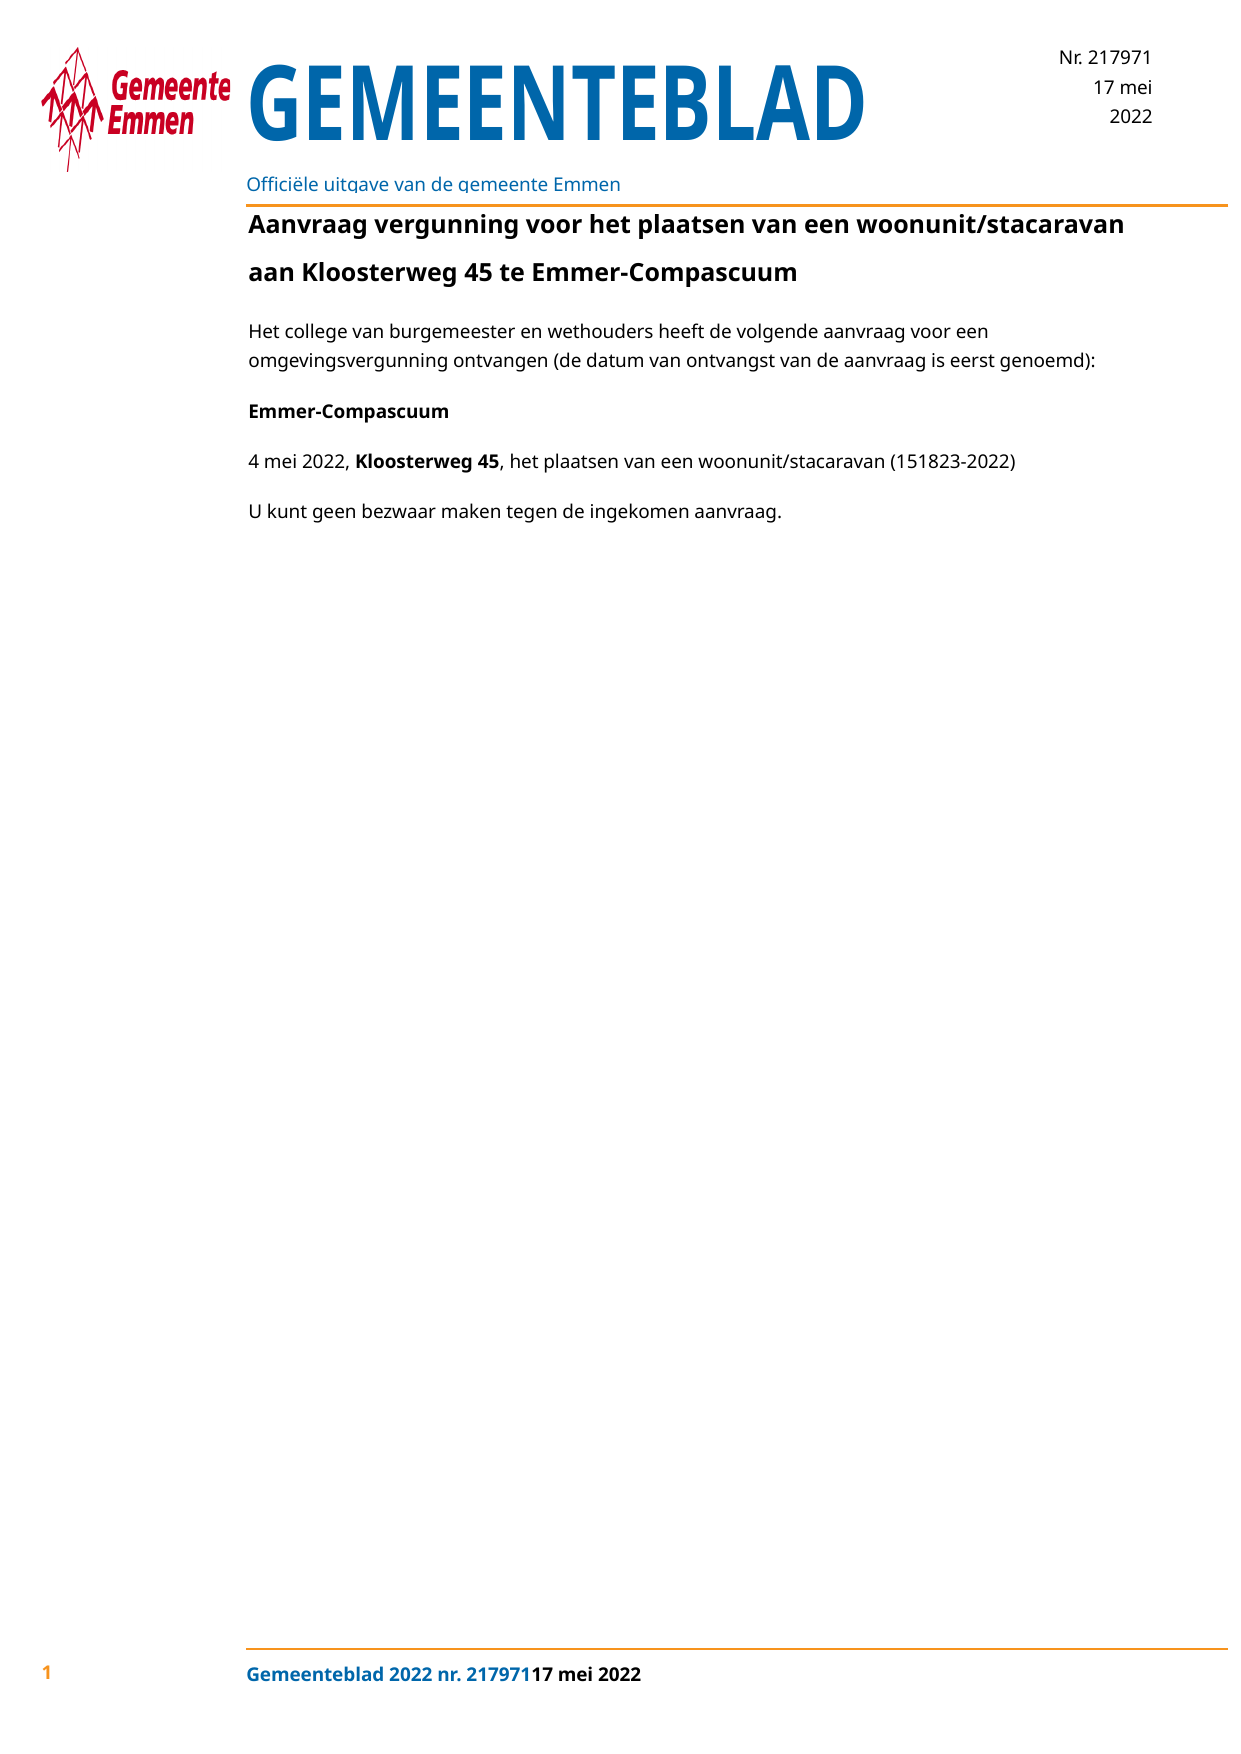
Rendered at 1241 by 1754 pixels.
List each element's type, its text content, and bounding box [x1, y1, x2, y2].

text 4 mei 2022, Kloosterweg 45, het plaatsen van een woonunit/stacaravan (151823-2022) [248, 448, 1152, 474]
text Het college van burgemeester en wethouders heeft de volgende aanvraag voor een omgevingsvergunning ontvangen (de datum van ontvangst van de aanvraag is eerst genoemd): [248, 318, 1152, 373]
picture [41, 47, 231, 172]
text U kunt geen bezwaar maken tegen de ingekomen aanvraag. [248, 499, 1152, 524]
text Emmer-Compascuum [248, 398, 1152, 424]
text Aanvraag vergunning voor het plaatsen van een woonunit/stacaravan aan Kloosterweg 45 te Emmer-Compascuum [248, 207, 1152, 288]
